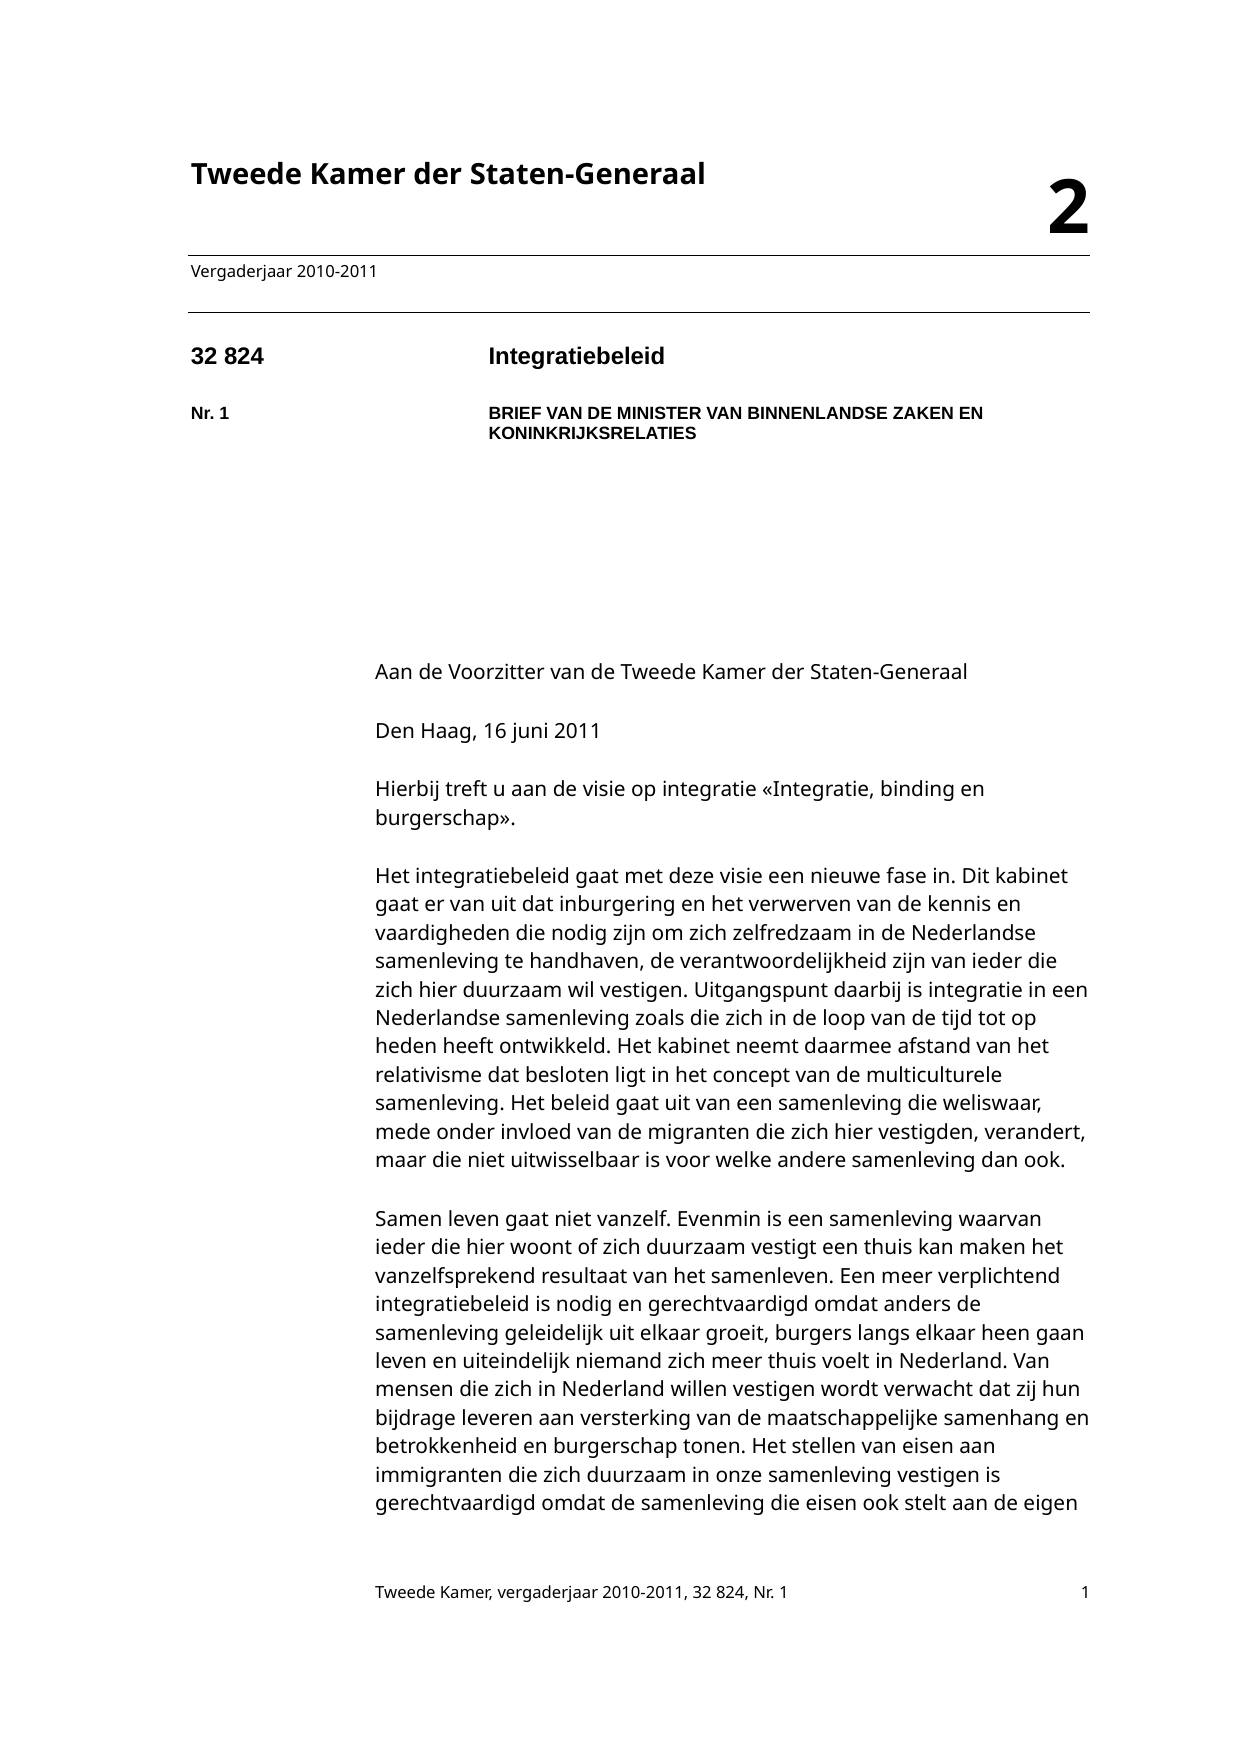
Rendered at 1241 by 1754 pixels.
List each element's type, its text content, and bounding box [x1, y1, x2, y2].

table_cell BRIEF VAN DE MINISTER VAN BINNENLANDSE ZAKEN EN KONINKRIJKSRELATIES [485, 399, 1090, 539]
table_cell [485, 313, 1090, 339]
text Het integratiebeleid gaat met deze visie een nieuwe fase in. Dit kabinet gaat er van uit dat inburgering en het verwerven van de kennis en vaardigheden die nodig zijn om zich zelfredzaam in de Nederlandse samenleving te handhaven, de verantwoordelijkheid zijn van ieder die zich hier duurzaam wil vestigen. Uitgangspunt daarbij is integratie in een Nederlandse samenleving zoals die zich in de loop van de tijd tot op heden heeft ontwikkeld. Het kabinet neemt daarmee afstand van het relativisme dat besloten ligt in het concept van de multiculturele samenleving. Het beleid gaat uit van een samenleving die weliswaar, mede onder invloed van de migranten die zich hier vestigden, verandert, maar die niet uitwisselbaar is voor welke andere samenleving dan ook. [375, 861, 1090, 1174]
table_header Tweede Kamer der Staten-Generaal [188, 150, 909, 255]
table_cell Vergaderjaar 2010-2011 [188, 256, 485, 312]
table_cell Nr. 1 [188, 399, 485, 539]
text Samen leven gaat niet vanzelf. Evenmin is een samenleving waarvan ieder die hier woont of zich duurzaam vestigt een thuis kan maken het vanzelfsprekend resultaat van het samenleven. Een meer verplichtend integratiebeleid is nodig en gerechtvaardigd omdat anders de samenleving geleidelijk uit elkaar groeit, burgers langs elkaar heen gaan leven en uiteindelijk niemand zich meer thuis voelt in Nederland. Van mensen die zich in Nederland willen vestigen wordt verwacht dat zij hun bijdrage leveren aan versterking van de maatschappelijke samenhang en betrokkenheid en burgerschap tonen. Het stellen van eisen aan immigranten die zich duurzaam in onze samenleving vestigen is gerechtvaardigd omdat de samenleving die eisen ook stelt aan de eigen [375, 1204, 1090, 1517]
table_cell [485, 256, 1090, 312]
table_cell Integratiebeleid [485, 339, 1090, 399]
table_header 2 [910, 150, 1090, 255]
text Hierbij treft u aan de visie op integratie «Integratie, binding en burgerschap». [375, 774, 1090, 831]
table_cell 32 824 [188, 339, 485, 399]
text Den Haag, 16 juni 2011 [375, 716, 1090, 744]
table_cell [188, 313, 485, 339]
text Aan de Voorzitter van de Tweede Kamer der Staten-Generaal [375, 657, 1090, 686]
